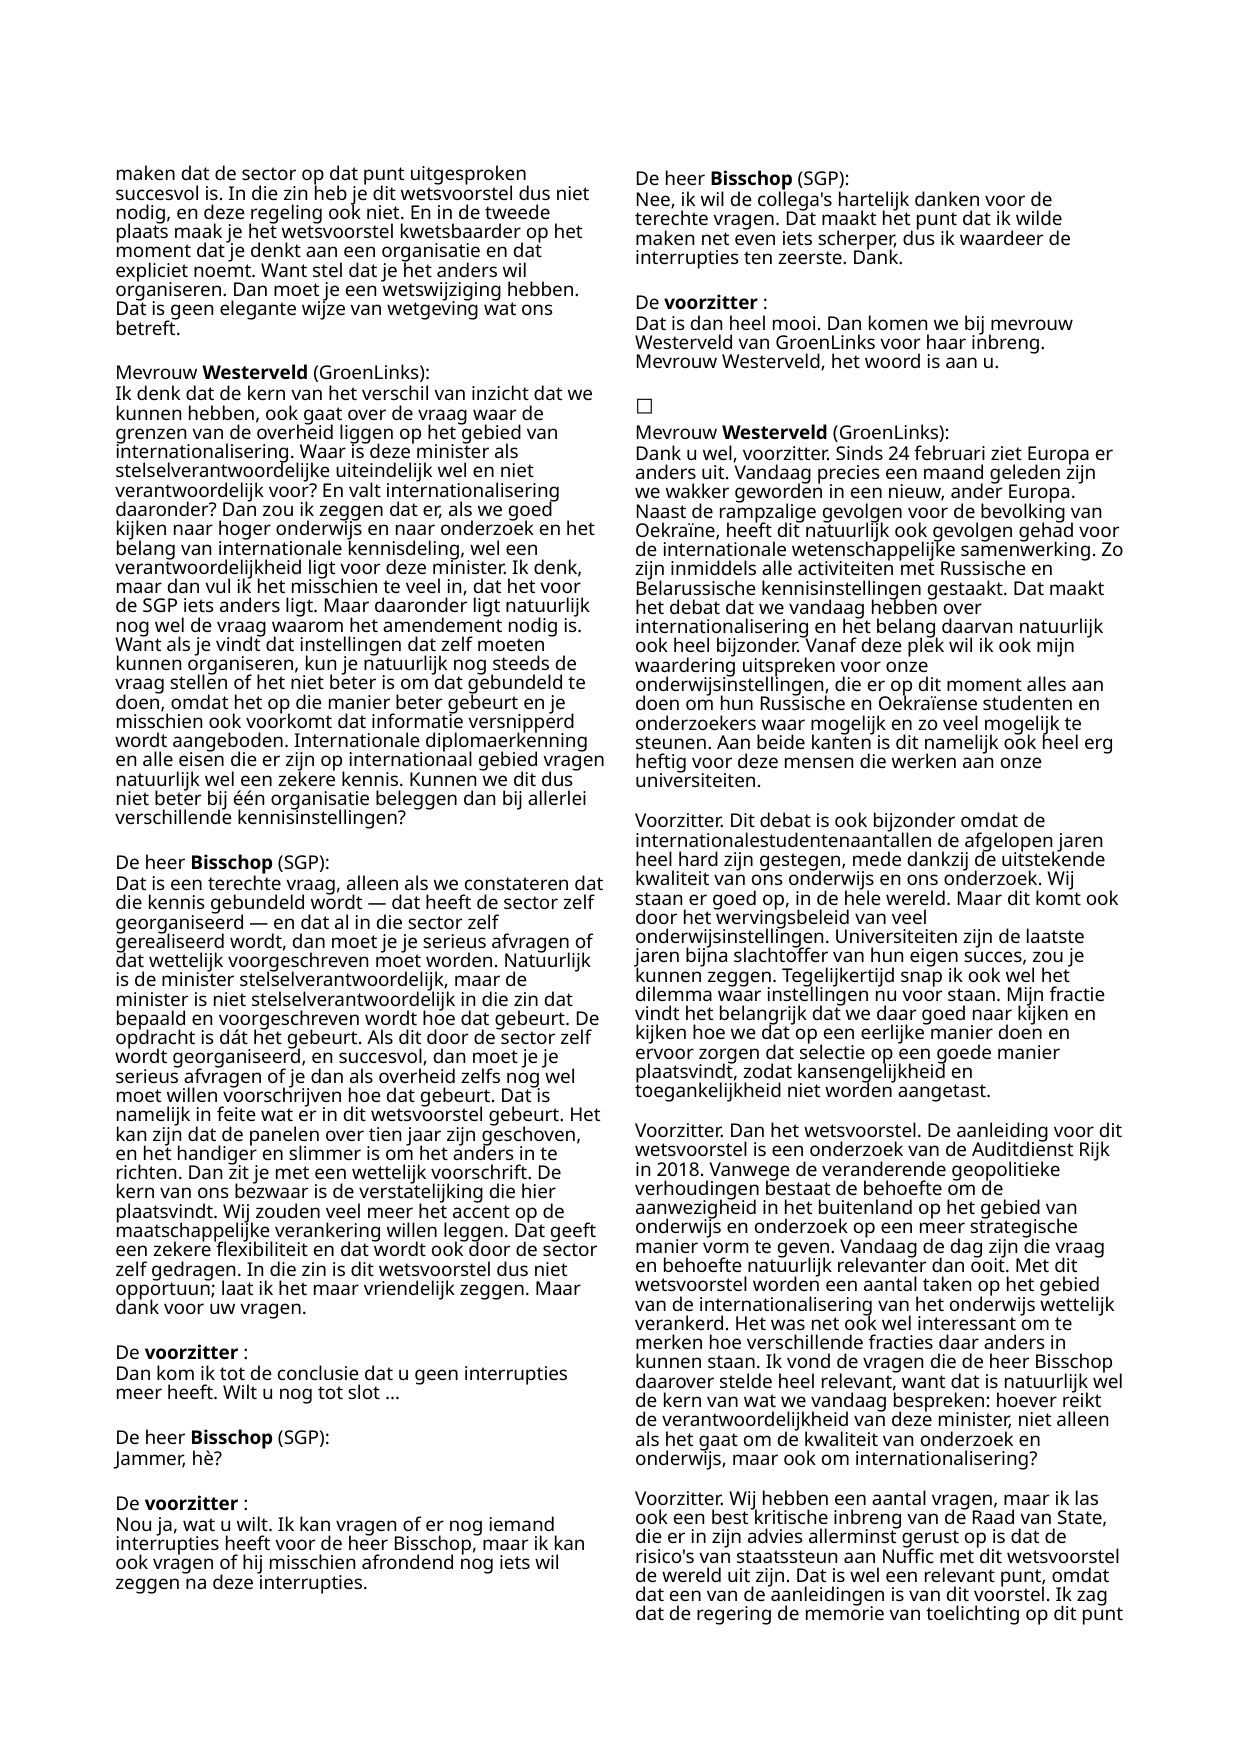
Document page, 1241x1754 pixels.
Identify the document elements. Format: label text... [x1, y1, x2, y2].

text Ik denk dat de kern van het verschil van inzicht dat we kunnen hebben, ook gaat over de vraag waar de grenzen van de overheid liggen op het gebied van internationalisering. Waar is deze minister als stelselverantwoordelijke uiteindelijk wel en niet verantwoordelijk voor? En valt internationalisering daaronder? Dan zou ik zeggen dat er, als we goed kijken naar hoger onderwijs en naar onderzoek en het belang van internationale kennisdeling, wel een verantwoordelijkheid ligt voor deze minister. Ik denk, maar dan vul ik het misschien te veel in, dat het voor de SGP iets anders ligt. Maar daaronder ligt natuurlijk nog wel de vraag waarom het amendement nodig is. Want als je vindt dat instellingen dat zelf moeten kunnen organiseren, kun je natuurlijk nog steeds de vraag stellen of het niet beter is om dat gebundeld te doen, omdat het op die manier beter gebeurt en je misschien ook voorkomt dat informatie versnipperd wordt aangeboden. Internationale diplomaerkenning en alle eisen die er zijn op internationaal gebied vragen natuurlijk wel een zekere kennis. Kunnen we dit dus niet beter bij één organisatie beleggen dan bij allerlei verschillende kennisinstellingen? [115, 385, 605, 828]
text Dank u wel, voorzitter. Sinds 24 februari ziet Europa er anders uit. Vandaag precies een maand geleden zijn we wakker geworden in een nieuw, ander Europa. Naast de rampzalige gevolgen voor de bevolking van Oekraïne, heeft dit natuurlijk ook gevolgen gehad voor de internationale wetenschappelijke samenwerking. Zo zijn inmiddels alle activiteiten met Russische en Belarussische kennisinstellingen gestaakt. Dat maakt het debat dat we vandaag hebben over internationalisering en het belang daarvan natuurlijk ook heel bijzonder. Vanaf deze plek wil ik ook mijn waardering uitspreken voor onze onderwijsinstellingen, die er op dit moment alles aan doen om hun Russische en Oekraïense studenten en onderzoekers waar mogelijk en zo veel mogelijk te steunen. Aan beide kanten is dit namelijk ook heel erg heftig voor deze mensen die werken aan onze universiteiten. [635, 445, 1125, 792]
text De heer Bisschop (SGP): [635, 165, 1125, 191]
text Dat is dan heel mooi. Dan komen we bij mevrouw Westerveld van GroenLinks voor haar inbreng. Mevrouw Westerveld, het woord is aan u. [635, 315, 1125, 372]
text De voorzitter : [115, 1339, 605, 1365]
text De heer Bisschop (SGP): [115, 849, 605, 875]
text maken dat de sector op dat punt uitgesproken succesvol is. In die zin heb je dit wetsvoorstel dus niet nodig, en deze regeling ook niet. En in de tweede plaats maak je het wetsvoorstel kwetsbaarder op het moment dat je denkt aan een organisatie en dat expliciet noemt. Want stel dat je het anders wil organiseren. Dan moet je een wetswijziging hebben. Dat is geen elegante wijze van wetgeving wat ons betreft. [115, 165, 605, 339]
text De heer Bisschop (SGP): [115, 1424, 605, 1450]
text Nou ja, wat u wilt. Ik kan vragen of er nog iemand interrupties heeft voor de heer Bisschop, maar ik kan ook vragen of hij misschien afrondend nog iets wil zeggen na deze interrupties. [115, 1516, 605, 1593]
text De voorzitter : [635, 289, 1125, 315]
text ⬜ [635, 393, 1125, 419]
text Voorzitter. Wij hebben een aantal vragen, maar ik las ook een best kritische inbreng van de Raad van State, die er in zijn advies allerminst gerust op is dat de risico's van staatssteun aan Nuffic met dit wetsvoorstel de wereld uit zijn. Dat is wel een relevant punt, omdat dat een van de aanleidingen is van dit voorstel. Ik zag dat de regering de memorie van toelichting op dit punt [635, 1490, 1125, 1625]
text Voorzitter. Dan het wetsvoorstel. De aanleiding voor dit wetsvoorstel is een onderzoek van de Auditdienst Rijk in 2018. Vanwege de veranderende geopolitieke verhoudingen bestaat de behoefte om de aanwezigheid in het buitenland op het gebied van onderwijs en onderzoek op een meer strategische manier vorm te geven. Vandaag de dag zijn die vraag en behoefte natuurlijk relevanter dan ooit. Met dit wetsvoorstel worden een aantal taken op het gebied van de internationalisering van het onderwijs wettelijk verankerd. Het was net ook wel interessant om te merken hoe verschillende fracties daar anders in kunnen staan. Ik vond de vragen die de heer Bisschop daarover stelde heel relevant, want dat is natuurlijk wel de kern van wat we vandaag bespreken: hoever reikt de verantwoordelijkheid van deze minister, niet alleen als het gaat om de kwaliteit van onderzoek en onderwijs, maar ook om internationalisering? [635, 1122, 1125, 1469]
text Dat is een terechte vraag, alleen als we constateren dat die kennis gebundeld wordt — dat heeft de sector zelf georganiseerd — en dat al in die sector zelf gerealiseerd wordt, dan moet je je serieus afvragen of dat wettelijk voorgeschreven moet worden. Natuurlijk is de minister stelselverantwoordelijk, maar de minister is niet stelselverantwoordelijk in die zin dat bepaald en voorgeschreven wordt hoe dat gebeurt. De opdracht is dát het gebeurt. Als dit door de sector zelf wordt georganiseerd, en succesvol, dan moet je je serieus afvragen of je dan als overheid zelfs nog wel moet willen voorschrijven hoe dat gebeurt. Dat is namelijk in feite wat er in dit wetsvoorstel gebeurt. Het kan zijn dat de panelen over tien jaar zijn geschoven, en het handiger en slimmer is om het anders in te richten. Dan zit je met een wettelijk voorschrift. De kern van ons bezwaar is de verstatelijking die hier plaatsvindt. Wij zouden veel meer het accent op de maatschappelijke verankering willen leggen. Dat geeft een zekere flexibiliteit en dat wordt ook door de sector zelf gedragen. In die zin is dit wetsvoorstel dus niet opportuun; laat ik het maar vriendelijk zeggen. Maar dank voor uw vragen. [115, 875, 605, 1318]
text Mevrouw Westerveld (GroenLinks): [115, 359, 605, 385]
text Mevrouw Westerveld (GroenLinks): [635, 419, 1125, 445]
text Voorzitter. Dit debat is ook bijzonder omdat de internationalestudentenaantallen de afgelopen jaren heel hard zijn gestegen, mede dankzij de uitstekende kwaliteit van ons onderwijs en ons onderzoek. Wij staan er goed op, in de hele wereld. Maar dit komt ook door het wervingsbeleid van veel onderwijsinstellingen. Universiteiten zijn de laatste jaren bijna slachtoffer van hun eigen succes, zou je kunnen zeggen. Tegelijkertijd snap ik ook wel het dilemma waar instellingen nu voor staan. Mijn fractie vindt het belangrijk dat we daar goed naar kijken en kijken hoe we dat op een eerlijke manier doen en ervoor zorgen dat selectie op een goede manier plaatsvindt, zodat kansengelijkheid en toegankelijkheid niet worden aangetast. [635, 812, 1125, 1101]
text De voorzitter : [115, 1490, 605, 1516]
text Nee, ik wil de collega's hartelijk danken voor de terechte vragen. Dat maakt het punt dat ik wilde maken net even iets scherper, dus ik waardeer de interrupties ten zeerste. Dank. [635, 191, 1125, 268]
text Dan kom ik tot de conclusie dat u geen interrupties meer heeft. Wilt u nog tot slot … [115, 1365, 605, 1403]
text Jammer, hè? [115, 1450, 605, 1469]
